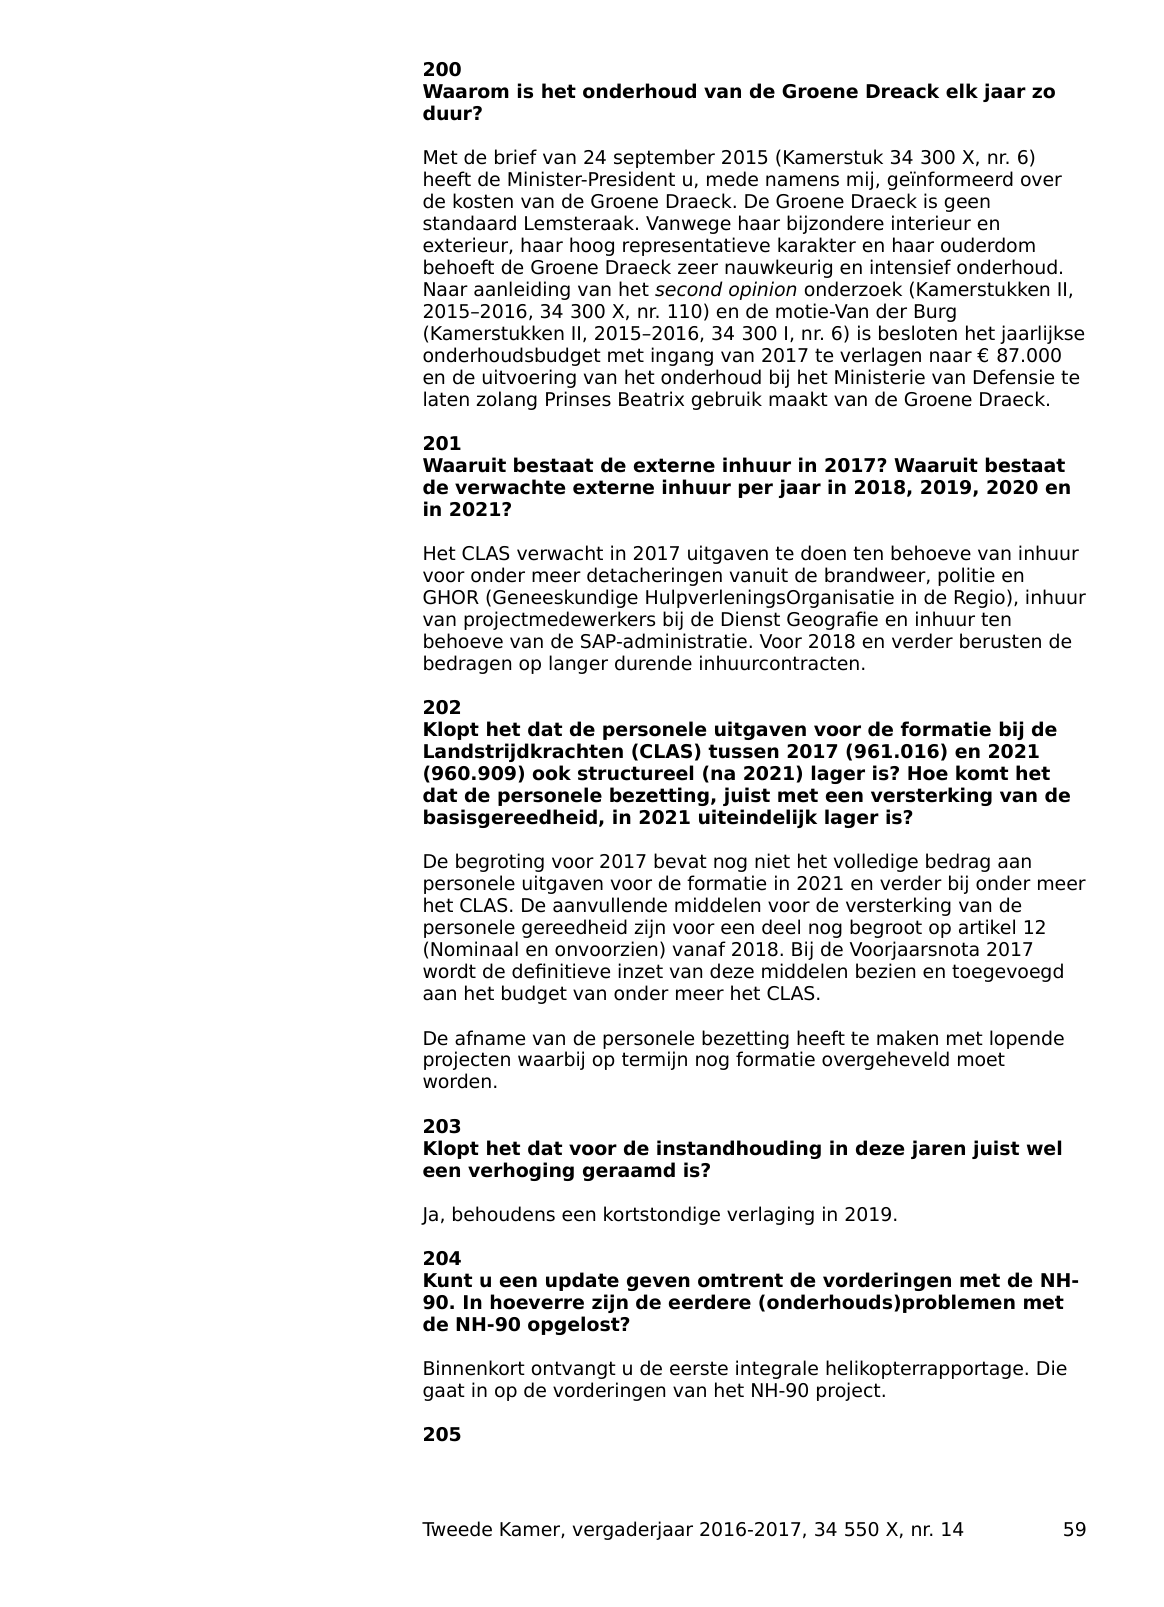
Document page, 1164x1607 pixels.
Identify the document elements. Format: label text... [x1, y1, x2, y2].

text De begroting voor 2017 bevat nog niet het volledige bedrag aan personele uitgaven voor de formatie in 2021 en verder bij onder meer het CLAS. De aanvullende middelen voor de versterking van de personele gereedheid zijn voor een deel nog begroot op artikel 12 (Nominaal en onvoorzien) vanaf 2018. Bij de Voorjaarsnota 2017 wordt de definitieve inzet van deze middelen bezien en toegevoegd aan het budget van onder meer het CLAS. [422, 851, 1087, 1005]
text Kunt u een update geven omtrent de vorderingen met de NH-90. In hoeverre zijn de eerdere (onderhouds)problemen met de NH-90 opgelost? [422, 1270, 1087, 1336]
text Ja, behoudens een kortstondige verlaging in 2019. [422, 1204, 1087, 1226]
text Waarom is het onderhoud van de Groene Dreack elk jaar zo duur? [422, 81, 1087, 125]
text 201 [422, 433, 1087, 455]
text 203 [422, 1116, 1087, 1137]
text Waaruit bestaat de externe inhuur in 2017? Waaruit bestaat de verwachte externe inhuur per jaar in 2018, 2019, 2020 en in 2021? [422, 455, 1087, 521]
text 202 [422, 697, 1087, 719]
text Klopt het dat de personele uitgaven voor de formatie bij de Landstrijdkrachten (CLAS) tussen 2017 (961.016) en 2021 (960.909) ook structureel (na 2021) lager is? Hoe komt het dat de personele bezetting, juist met een versterking van de basisgereedheid, in 2021 uiteindelijk lager is? [422, 719, 1087, 829]
text Klopt het dat voor de instandhouding in deze jaren juist wel een verhoging geraamd is? [422, 1137, 1087, 1181]
text Het CLAS verwacht in 2017 uitgaven te doen ten behoeve van inhuur voor onder meer detacheringen vanuit de brandweer, politie en GHOR (Geneeskundige HulpverleningsOrganisatie in de Regio), inhuur van projectmedewerkers bij de Dienst Geografie en inhuur ten behoeve van de SAP-administratie. Voor 2018 en verder berusten de bedragen op langer durende inhuurcontracten. [422, 543, 1087, 675]
text 200 [422, 59, 1087, 81]
text Binnenkort ontvangt u de eerste integrale helikopterrapportage. Die gaat in op de vorderingen van het NH-90 project. [422, 1358, 1087, 1402]
text De afname van de personele bezetting heeft te maken met lopende projecten waarbij op termijn nog formatie overgeheveld moet worden. [422, 1027, 1087, 1093]
text Met de brief van 24 september 2015 (Kamerstuk 34 300 X, nr. 6) heeft de Minister-President u, mede namens mij, geïnformeerd over de kosten van de Groene Draeck. De Groene Draeck is geen standaard Lemsteraak. Vanwege haar bijzondere interieur en exterieur, haar hoog representatieve karakter en haar ouderdom behoeft de Groene Draeck zeer nauwkeurig en intensief onderhoud. Naar aanleiding van het second opinion onderzoek (Kamerstukken II, 2015–2016, 34 300 X, nr. 110) en de motie-Van der Burg (Kamerstukken II, 2015–2016, 34 300 I, nr. 6) is besloten het jaarlijkse onderhoudsbudget met ingang van 2017 te verlagen naar € 87.000 en de uitvoering van het onderhoud bij het Ministerie van Defensie te laten zolang Prinses Beatrix gebruik maakt van de Groene Draeck. [422, 147, 1087, 411]
text 205 [422, 1424, 1087, 1446]
text 204 [422, 1248, 1087, 1270]
